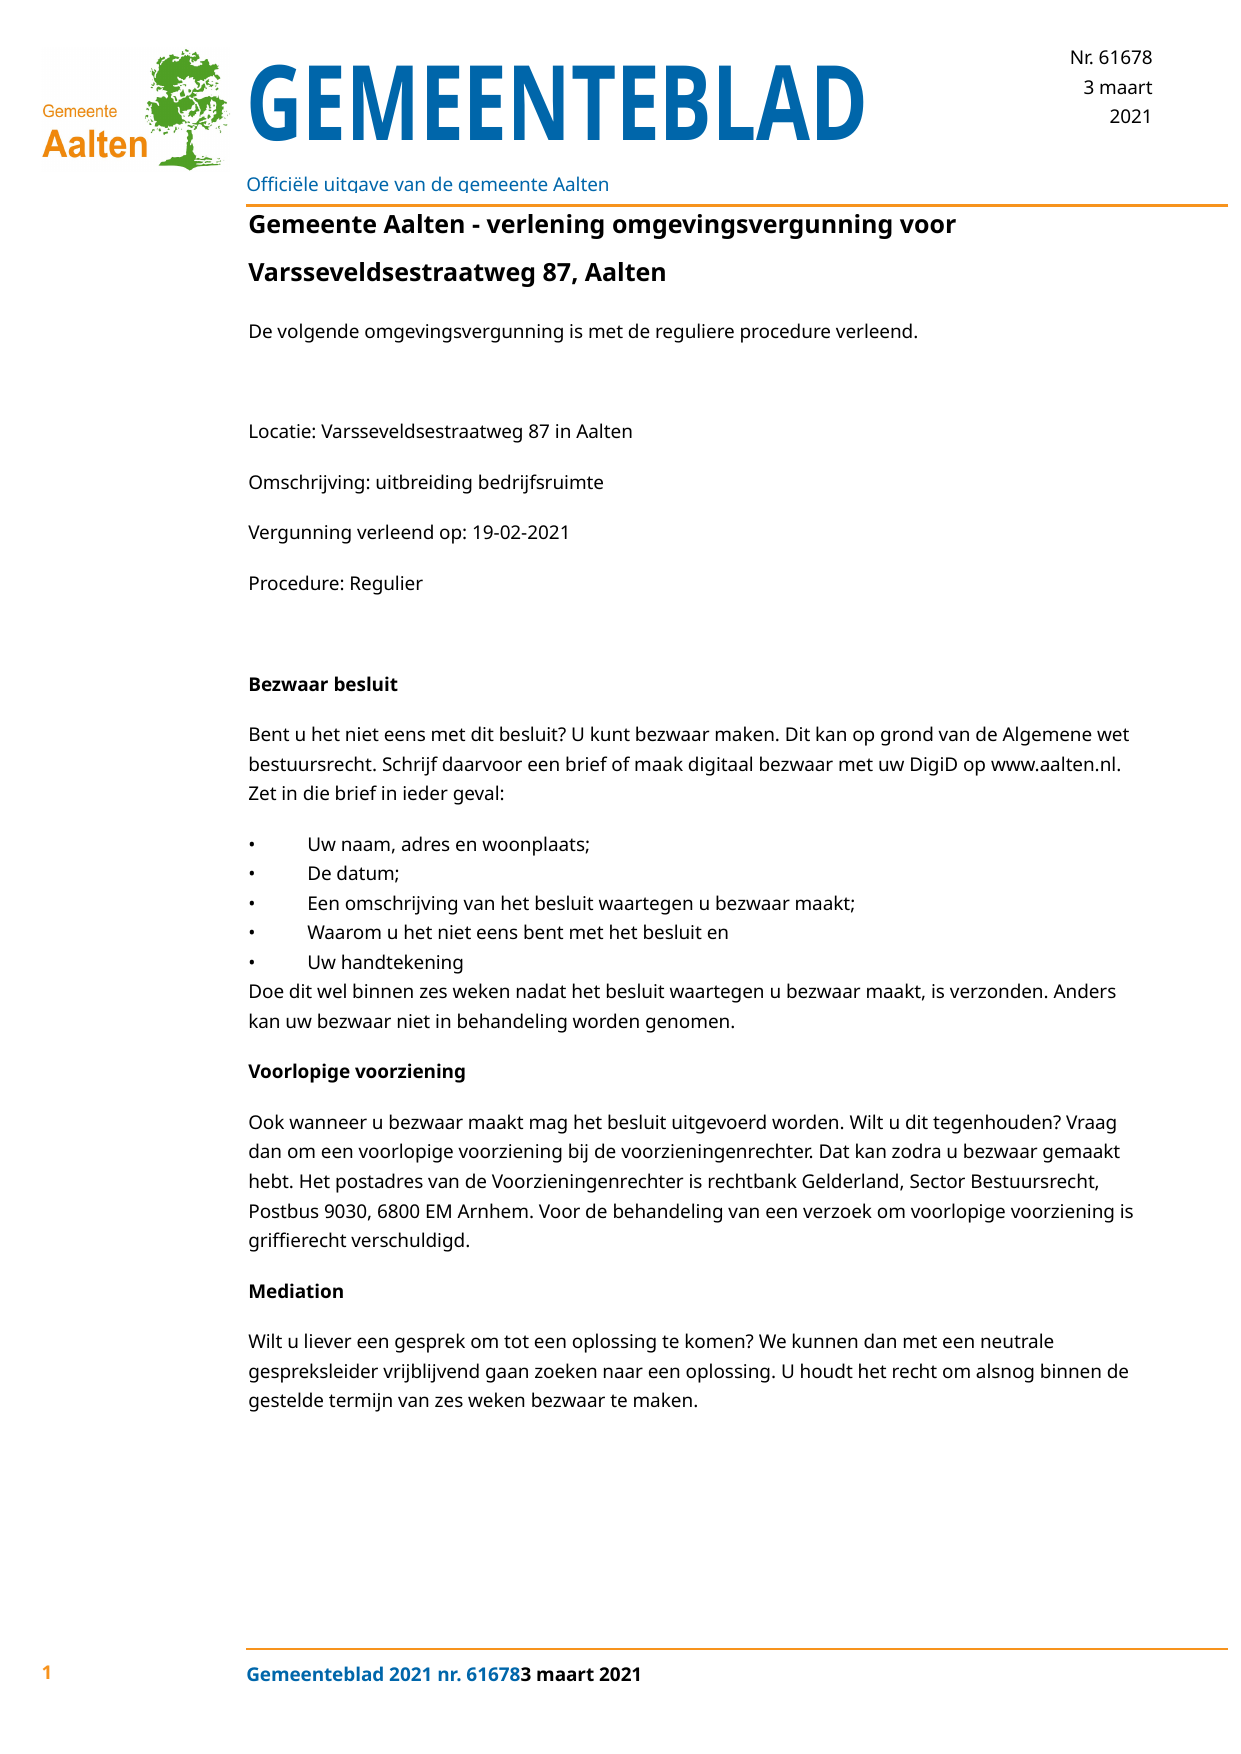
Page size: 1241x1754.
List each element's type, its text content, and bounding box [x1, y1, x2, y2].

list De datum; [248, 860, 1152, 886]
list Een omschrijving van het besluit waartegen u bezwaar maakt; [248, 890, 1152, 916]
text Voorlopige voorziening [248, 1059, 1152, 1084]
text Procedure: Regulier [248, 570, 1152, 596]
text Bezwaar besluit [248, 671, 1152, 697]
list Waarom u het niet eens bent met het besluit en [248, 919, 1152, 945]
text Doe dit wel binnen zes weken nadat het besluit waartegen u bezwaar maakt, is verzonden. Anders kan uw bezwaar niet in behandeling worden genomen. [248, 979, 1152, 1034]
text Wilt u liever een gesprek om tot een oplossing te komen? We kunnen dan met een neutrale gespreksleider vrijblijvend gaan zoeken naar een oplossing. U houdt het recht om alsnog binnen de gestelde termijn van zes weken bezwaar te maken. [248, 1328, 1152, 1413]
text Omschrijving: uitbreiding bedrijfsruimte [248, 469, 1152, 495]
text De volgende omgevingsvergunning is met de reguliere procedure verleend. [248, 318, 1152, 344]
picture [41, 47, 231, 172]
text Locatie: Varsseveldsestraatweg 87 in Aalten [248, 419, 1152, 444]
text Mediation [248, 1278, 1152, 1304]
text Ook wanneer u bezwaar maakt mag het besluit uitgevoerd worden. Wilt u dit tegenhouden? Vraag dan om een voorlopige voorziening bij de voorzieningenrechter. Dat kan zodra u bezwaar gemaakt hebt. Het postadres van de Voorzieningenrechter is rechtbank Gelderland, Sector Bestuursrecht, Postbus 9030, 6800 EM Arnhem. Voor de behandeling van een verzoek om voorlopige voorziening is griffierecht verschuldigd. [248, 1109, 1152, 1253]
text Gemeente Aalten - verlening omgevingsvergunning voor Varsseveldsestraatweg 87, Aalten [248, 207, 1152, 288]
list Uw handtekening [248, 949, 1152, 975]
text Vergunning verleend op: 19-02-2021 [248, 519, 1152, 545]
list Uw naam, adres en woonplaats; [248, 831, 1152, 857]
text Bent u het niet eens met dit besluit? U kunt bezwaar maken. Dit kan op grond van de Algemene wet bestuursrecht. Schrijf daarvoor een brief of maak digitaal bezwaar met uw DigiD op www.aalten.nl. Zet in die brief in ieder geval: [248, 721, 1152, 806]
